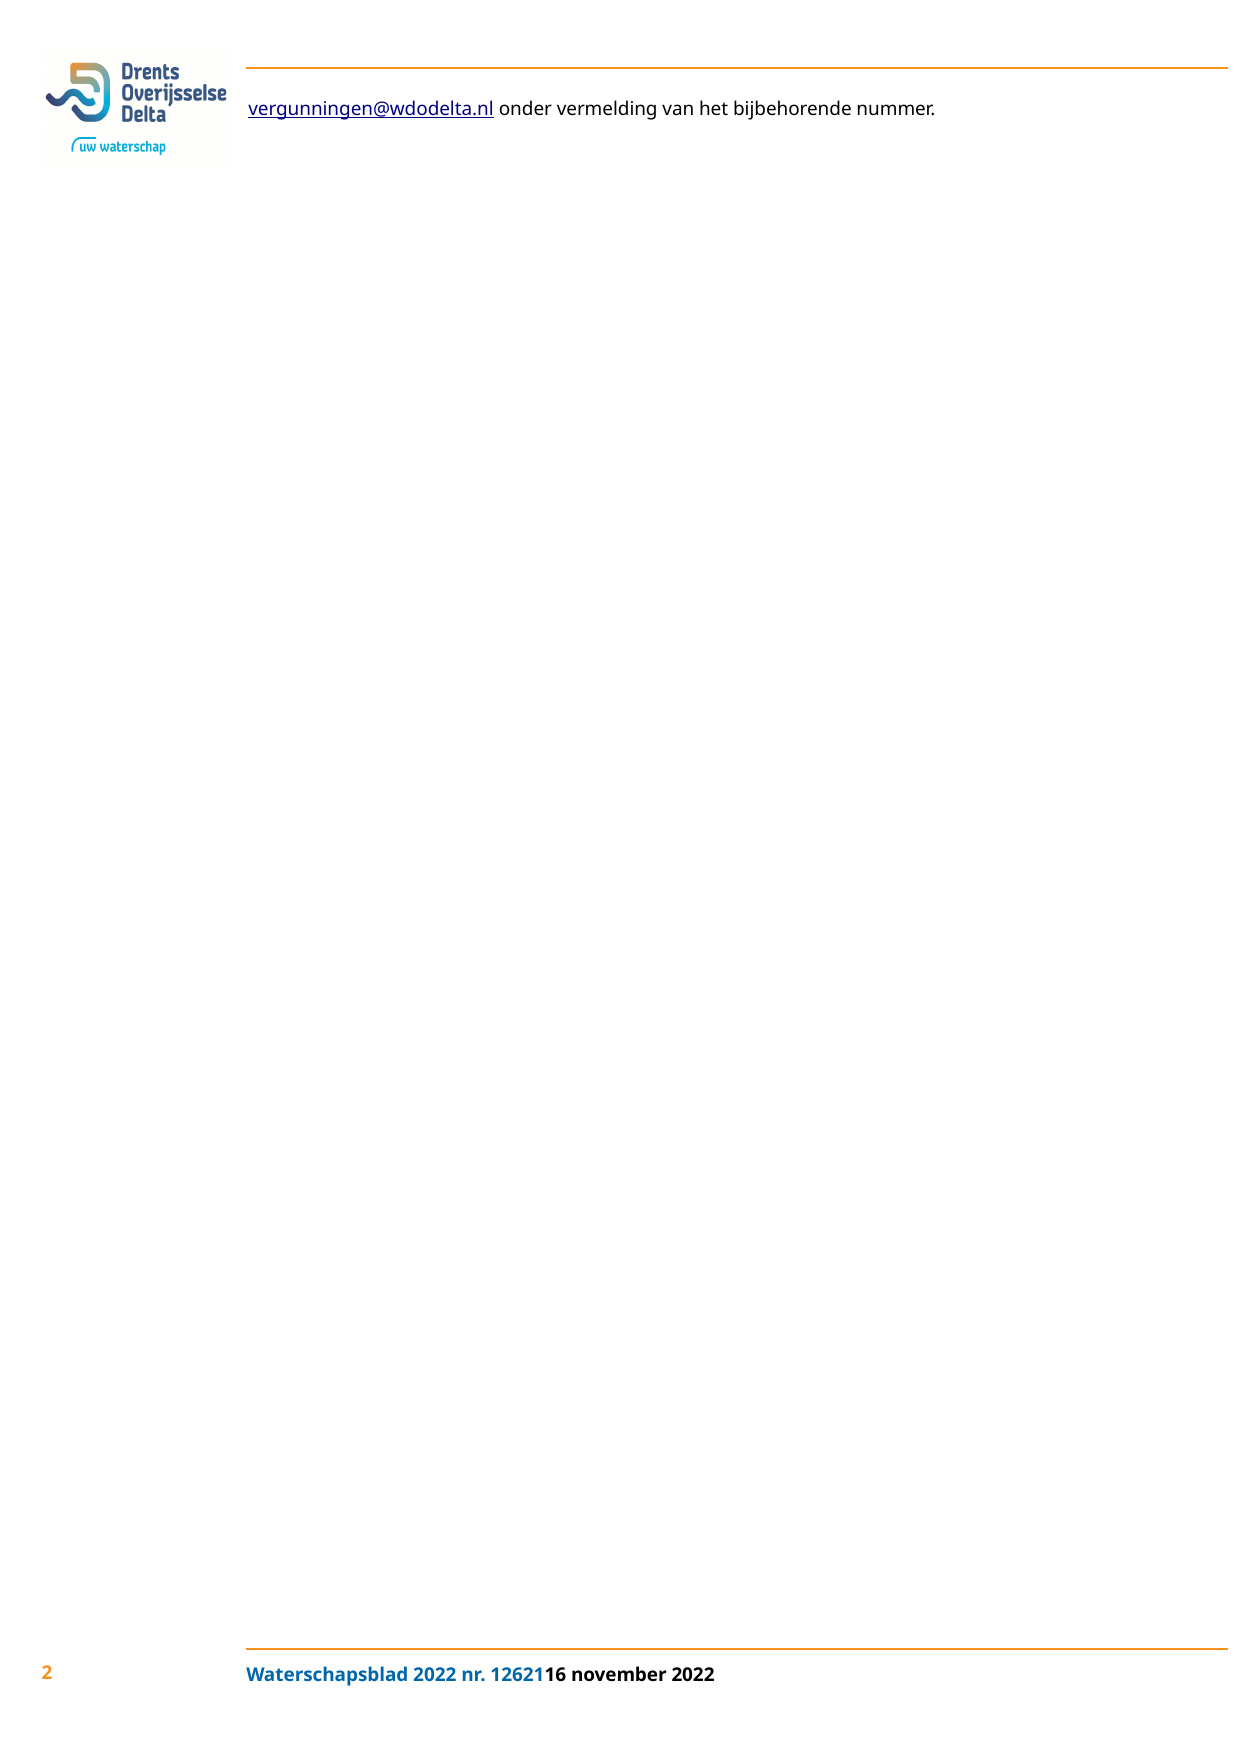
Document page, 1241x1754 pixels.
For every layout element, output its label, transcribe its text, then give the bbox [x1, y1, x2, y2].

text vergunningen@wdodelta.nl onder vermelding van het bijbehorende nummer. [248, 95, 1152, 121]
picture [41, 47, 231, 172]
